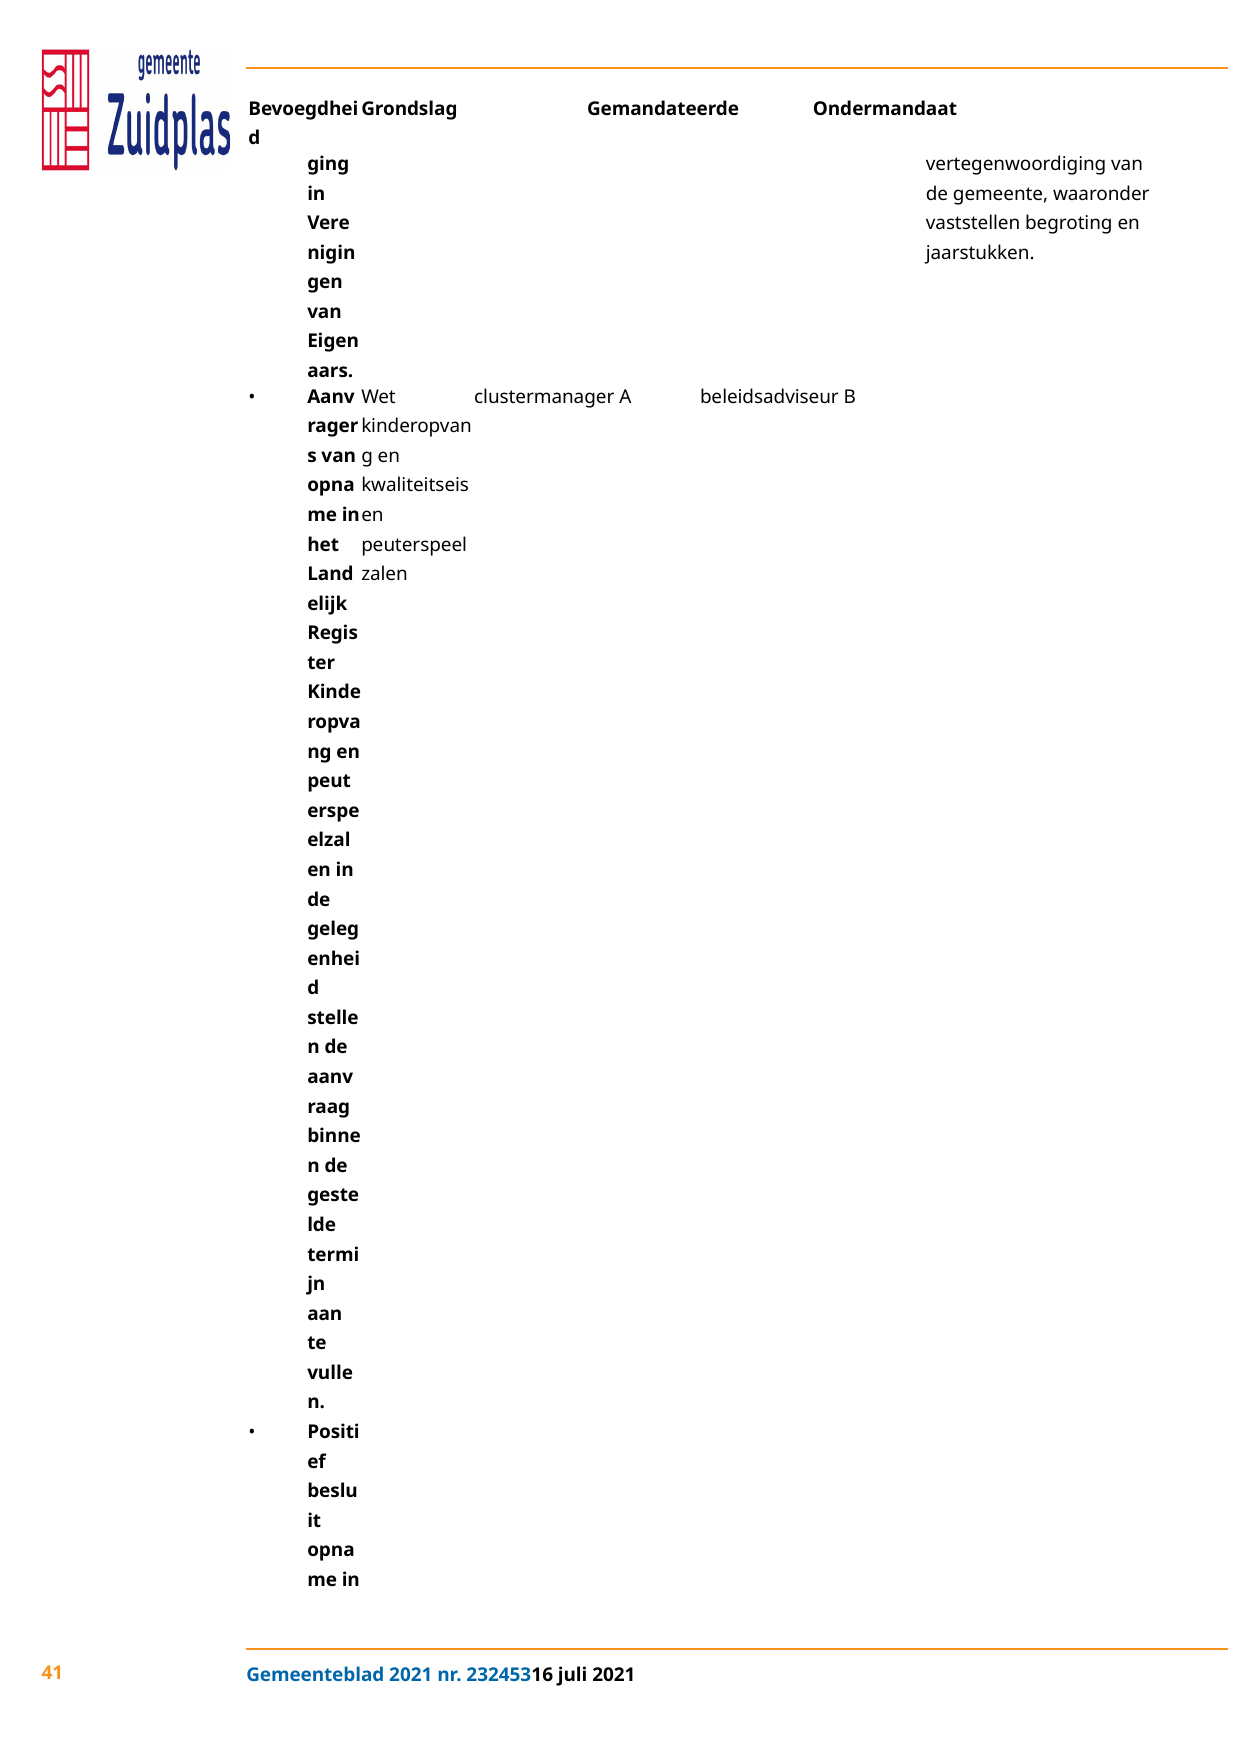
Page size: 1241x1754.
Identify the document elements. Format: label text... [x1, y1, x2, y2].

table_header Gemandateerde [587, 95, 813, 150]
table_cell ging in Verenigingen van Eigenaars. [248, 150, 361, 383]
table_header Ondermandaat [813, 95, 1038, 150]
table_cell [926, 383, 1152, 1592]
table_cell Aanvragers van opname in het Landelijk Register Kinderopvang en peuterspeelzalen in de gelegenheid stellen de aanvraag binnen de gestelde termijn aan te vullen. Positief besluit opname in [248, 383, 361, 1592]
table_cell [700, 150, 926, 383]
table_cell [361, 150, 474, 383]
table_header [1039, 95, 1152, 150]
table_cell [474, 150, 700, 383]
picture [41, 47, 231, 172]
table_header Bevoegdheid [248, 95, 361, 150]
table_cell Wet kinderopvang en kwaliteitseisen peuterspeelzalen [361, 383, 474, 1592]
table_cell vertegenwoordiging van de gemeente, waaronder vaststellen begroting en jaarstukken. [926, 150, 1152, 383]
table_header Grondslag [361, 95, 587, 150]
table_cell clustermanager A [474, 383, 700, 1592]
table_cell beleidsadviseur B [700, 383, 926, 1592]
